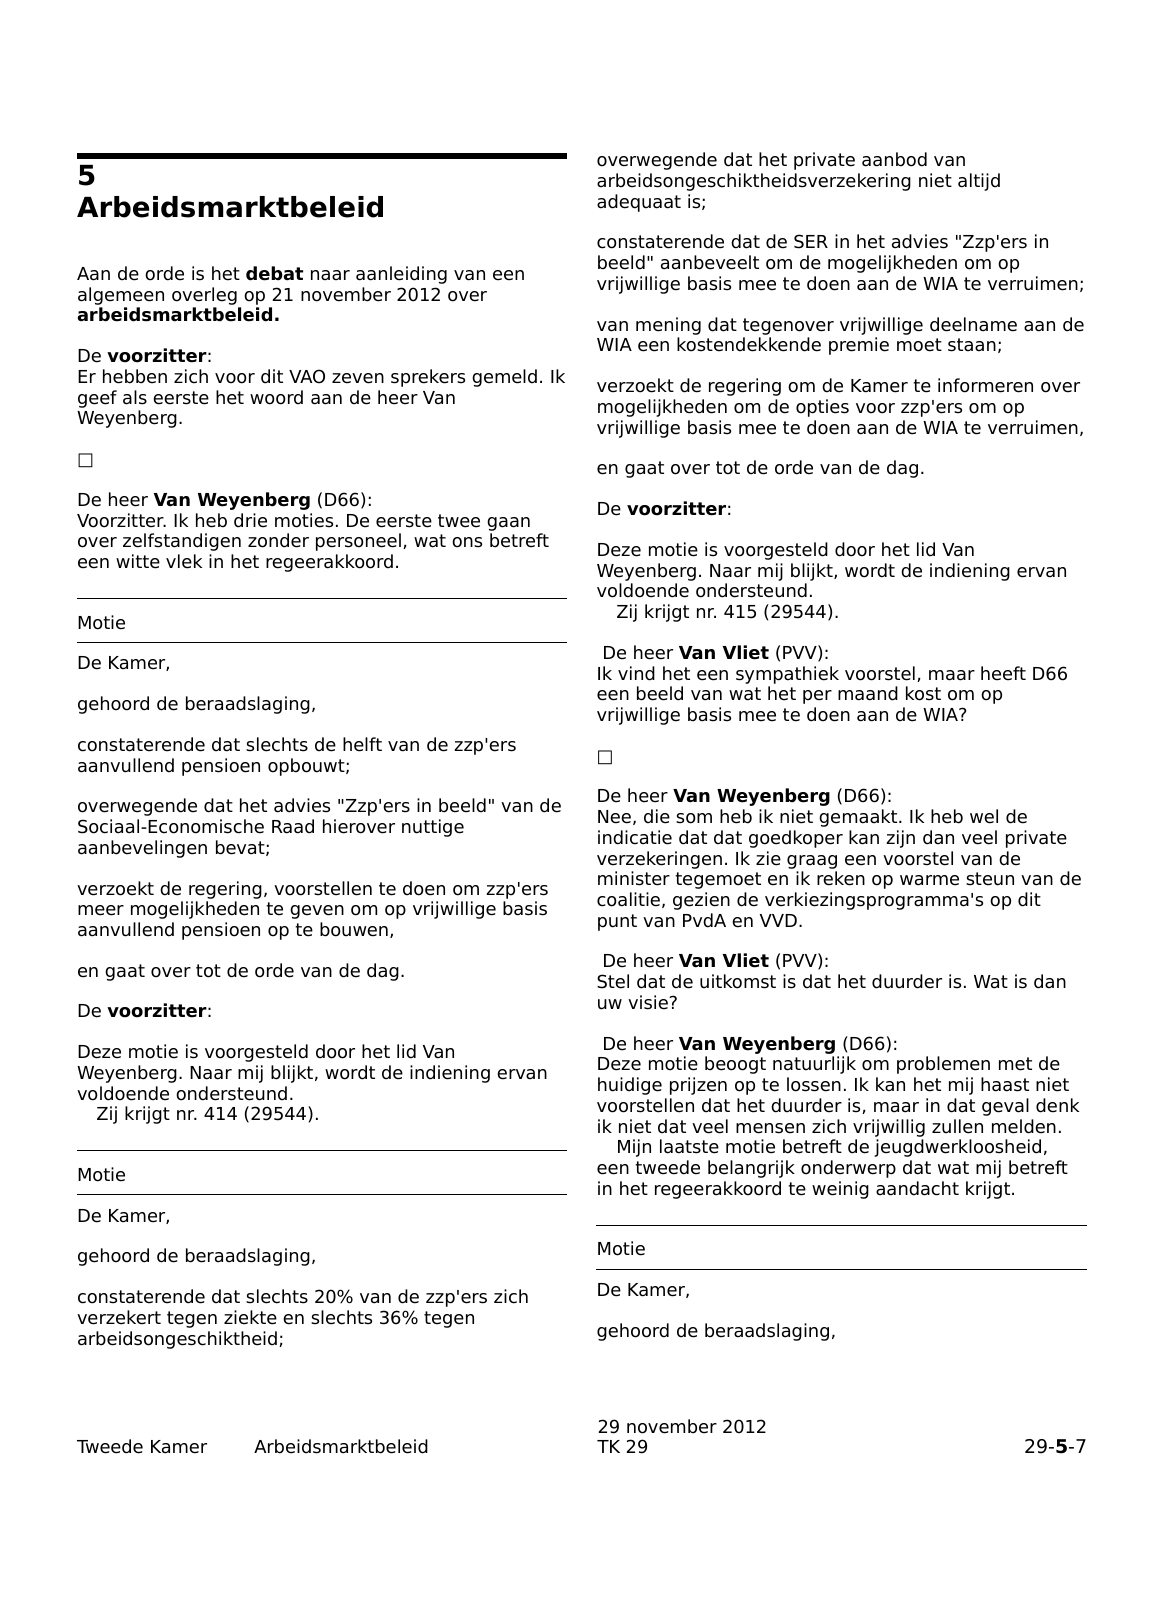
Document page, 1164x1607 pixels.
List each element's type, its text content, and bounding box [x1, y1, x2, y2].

text De voorzitter: [77, 1001, 567, 1022]
text verzoekt de regering om de Kamer te informeren over mogelijkheden om de opties voor zzp'ers om op vrijwillige basis mee te doen aan de WIA te verruimen, [596, 376, 1087, 438]
text De heer Van Weyenberg (D66): [77, 490, 567, 510]
text constaterende dat slechts de helft van de zzp'ers aanvullend pensioen opbouwt; [77, 735, 567, 776]
text Aan de orde is het debat naar aanleiding van een algemeen overleg op 21 november 2012 over arbeidsmarktbeleid. [77, 264, 567, 326]
text Deze motie beoogt natuurlijk om problemen met de huidige prijzen op te lossen. Ik kan het mij haast niet voorstellen dat het duurder is, maar in dat geval denk ik niet dat veel mensen zich vrijwillig zullen melden. [596, 1054, 1087, 1137]
text van mening dat tegenover vrijwillige deelname aan de WIA een kostendekkende premie moet staan; [596, 314, 1087, 356]
text verzoekt de regering, voorstellen te doen om zzp'ers meer mogelijkheden te geven om op vrijwillige basis aanvullend pensioen op te bouwen, [77, 878, 567, 941]
title 5 Arbeidsmarktbeleid [77, 159, 567, 224]
text □ [596, 746, 1087, 766]
text De heer Van Weyenberg (D66): [596, 1033, 1087, 1054]
text De heer Van Weyenberg (D66): [596, 786, 1087, 807]
text De Kamer, [77, 653, 567, 674]
text De Kamer, [596, 1280, 1087, 1301]
text en gaat over tot de orde van de dag. [77, 961, 567, 981]
text Motie [77, 612, 567, 633]
text Motie [596, 1239, 1087, 1260]
text Nee, die som heb ik niet gemaakt. Ik heb wel de indicatie dat dat goedkoper kan zijn dan veel private verzekeringen. Ik zie graag een voorstel van de minister tegemoet en ik reken op warme steun van de coalitie, gezien de verkiezingsprogramma's op dit punt van PvdA en VVD. [596, 807, 1087, 931]
text De voorzitter: [596, 499, 1087, 520]
text De heer Van Vliet (PVV): [596, 643, 1087, 663]
text Motie [77, 1165, 567, 1186]
text De heer Van Vliet (PVV): [596, 951, 1087, 972]
text Zij krijgt nr. 415 (29544). [596, 602, 1087, 623]
text gehoord de beraadslaging, [77, 694, 567, 715]
text Deze motie is voorgesteld door het lid Van Weyenberg. Naar mij blijkt, wordt de indiening ervan voldoende ondersteund. [596, 540, 1087, 602]
text overwegende dat het advies "Zzp'ers in beeld" van de Sociaal-Economische Raad hierover nuttige aanbevelingen bevat; [77, 796, 567, 858]
text Ik vind het een sympathiek voorstel, maar heeft D66 een beeld van wat het per maand kost om op vrijwillige basis mee te doen aan de WIA? [596, 663, 1087, 726]
text Mijn laatste motie betreft de jeugdwerkloosheid, een tweede belangrijk onderwerp dat wat mij betreft in het regeerakkoord te weinig aandacht krijgt. [596, 1137, 1087, 1199]
text en gaat over tot de orde van de dag. [596, 458, 1087, 479]
text Er hebben zich voor dit VAO zeven sprekers gemeld. Ik geef als eerste het woord aan de heer Van Weyenberg. [77, 367, 567, 429]
text De Kamer, [77, 1206, 567, 1226]
text gehoord de beraadslaging, [77, 1246, 567, 1267]
text overwegende dat het private aanbod van arbeidsongeschiktheidsverzekering niet altijd adequaat is; [596, 150, 1087, 212]
text De voorzitter: [77, 346, 567, 367]
text Zij krijgt nr. 414 (29544). [77, 1104, 567, 1125]
text gehoord de beraadslaging, [596, 1321, 1087, 1341]
text Voorzitter. Ik heb drie moties. De eerste twee gaan over zelfstandigen zonder personeel, wat ons betreft een witte vlek in het regeerakkoord. [77, 510, 567, 573]
text □ [77, 449, 567, 470]
text constaterende dat slechts 20% van de zzp'ers zich verzekert tegen ziekte en slechts 36% tegen arbeidsongeschiktheid; [77, 1287, 567, 1349]
text Deze motie is voorgesteld door het lid Van Weyenberg. Naar mij blijkt, wordt de indiening ervan voldoende ondersteund. [77, 1042, 567, 1104]
text Stel dat de uitkomst is dat het duurder is. Wat is dan uw visie? [596, 972, 1087, 1013]
text constaterende dat de SER in het advies "Zzp'ers in beeld" aanbeveelt om de mogelijkheden om op vrijwillige basis mee te doen aan de WIA te verruimen; [596, 232, 1087, 294]
